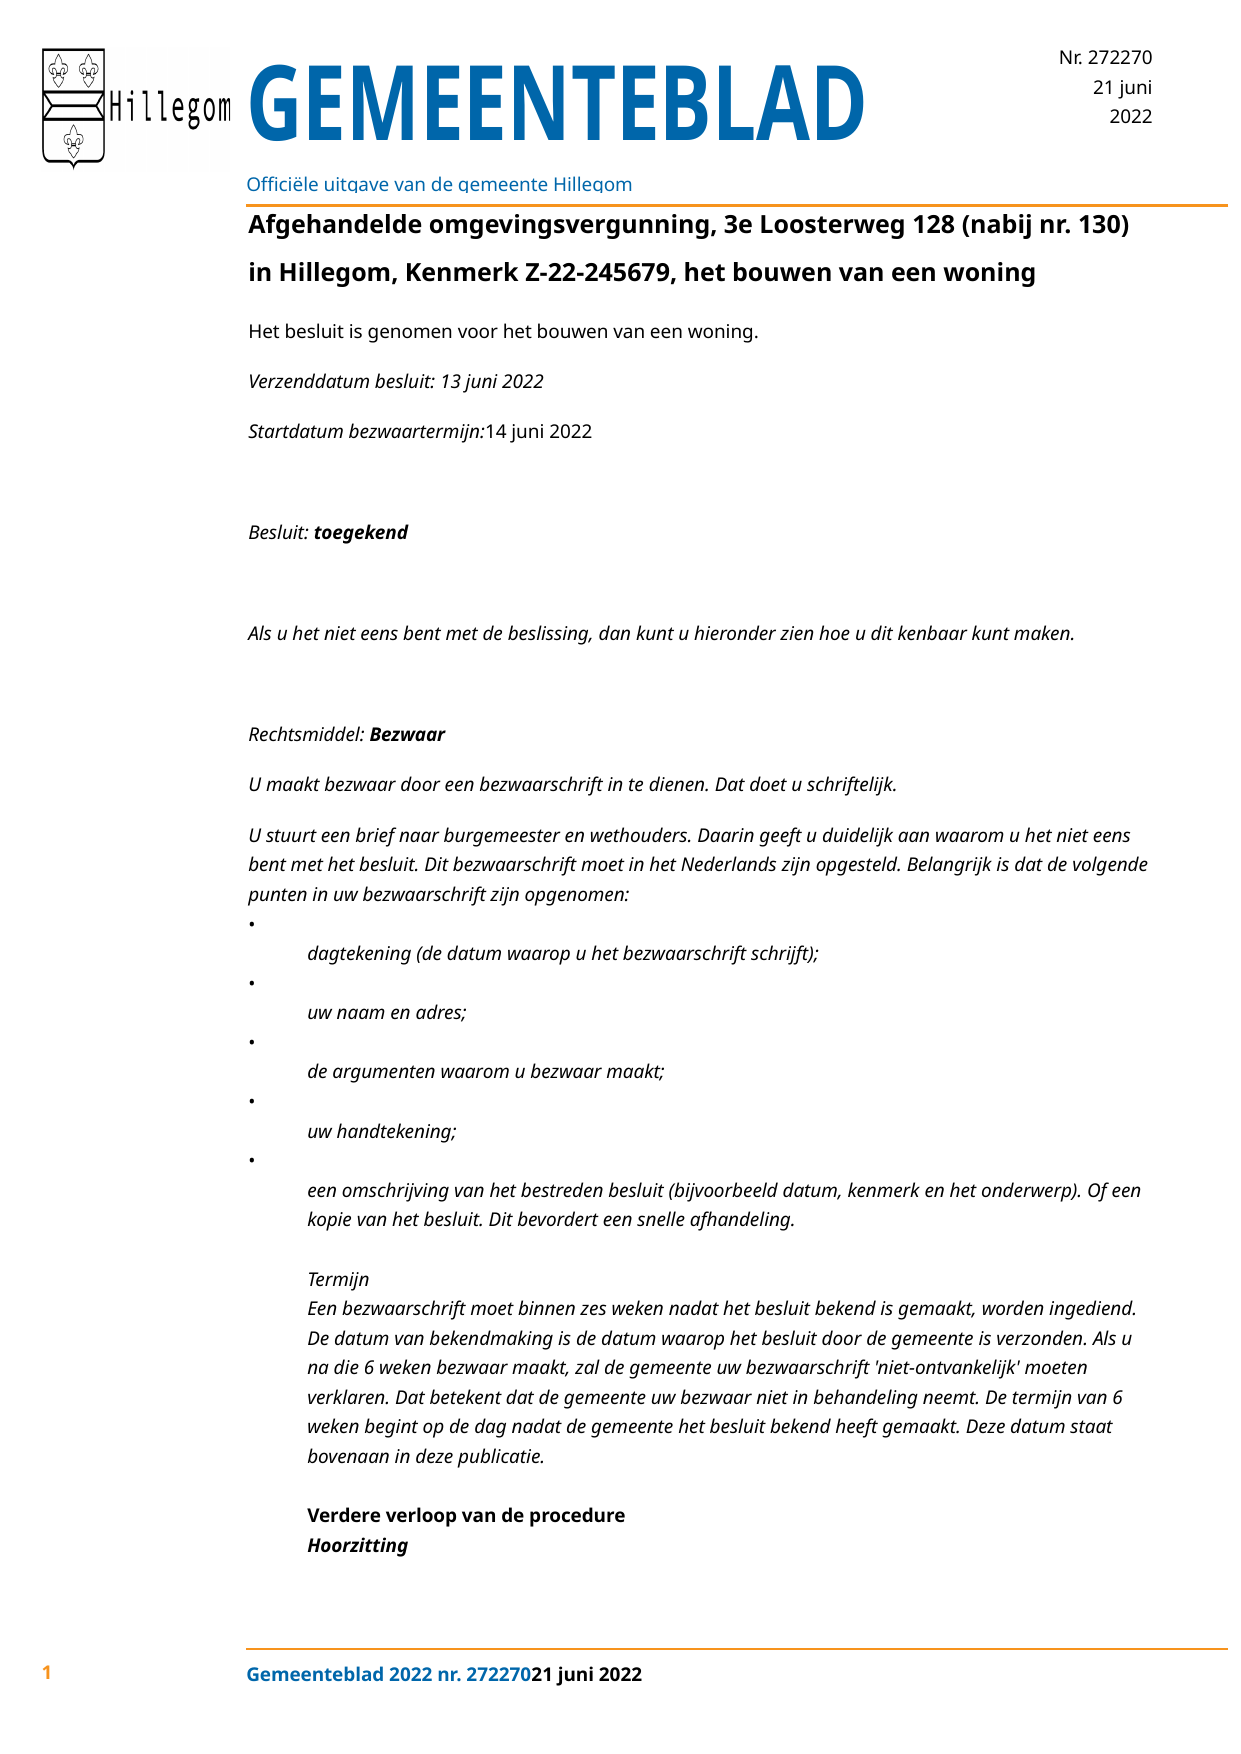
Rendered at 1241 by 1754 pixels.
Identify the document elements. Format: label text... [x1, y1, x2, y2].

text Besluit: toegekend [248, 519, 1152, 545]
list de argumenten waarom u bezwaar maakt; [248, 1059, 1152, 1084]
list Termijn [248, 1266, 1152, 1292]
list Hoorzitting [248, 1532, 1152, 1558]
text Verzenddatum besluit: 13 juni 2022 [248, 368, 1152, 394]
list uw naam en adres; [248, 999, 1152, 1025]
text U maakt bezwaar door een bezwaarschrift in te dienen. Dat doet u schriftelijk. [248, 772, 1152, 797]
text Het besluit is genomen voor het bouwen van een woning. [248, 318, 1152, 344]
list Verdere verloop van de procedure [248, 1502, 1152, 1528]
list Een bezwaarschrift moet binnen zes weken nadat het besluit bekend is gemaakt, worden ingediend. De datum van bekendmaking is de datum waarop het besluit door de gemeente is verzonden. Als u na die 6 weken bezwaar maakt, zal de gemeente uw bezwaarschrift 'niet-ontvankelijk' moeten verklaren. Dat betekent dat de gemeente uw bezwaar niet in behandeling neemt. De termijn van 6 weken begint op de dag nadat de gemeente het besluit bekend heeft gemaakt. Deze datum staat bovenaan in deze publicatie. [248, 1295, 1152, 1469]
text Afgehandelde omgevingsvergunning, 3e Loosterweg 128 (nabij nr. 130) in Hillegom, Kenmerk Z-22-245679, het bouwen van een woning [248, 207, 1152, 288]
list dagtekening (de datum waarop u het bezwaarschrift schrijft); [248, 940, 1152, 966]
list een omschrijving van het bestreden besluit (bijvoorbeeld datum, kenmerk en het onderwerp). Of een kopie van het besluit. Dit bevordert een snelle afhandeling. [248, 1177, 1152, 1232]
text U stuurt een brief naar burgemeester en wethouders. Daarin geeft u duidelijk aan waarom u het niet eens bent met het besluit. Dit bezwaarschrift moet in het Nederlands zijn opgesteld. Belangrijk is dat de volgende punten in uw bezwaarschrift zijn opgenomen: [248, 822, 1152, 907]
text Rechtsmiddel: Bezwaar [248, 721, 1152, 747]
text Startdatum bezwaartermijn:14 juni 2022 [248, 419, 1152, 444]
picture [41, 47, 231, 172]
text Als u het niet eens bent met de beslissing, dan kunt u hieronder zien hoe u dit kenbaar kunt maken. [248, 620, 1152, 646]
list uw handtekening; [248, 1118, 1152, 1144]
